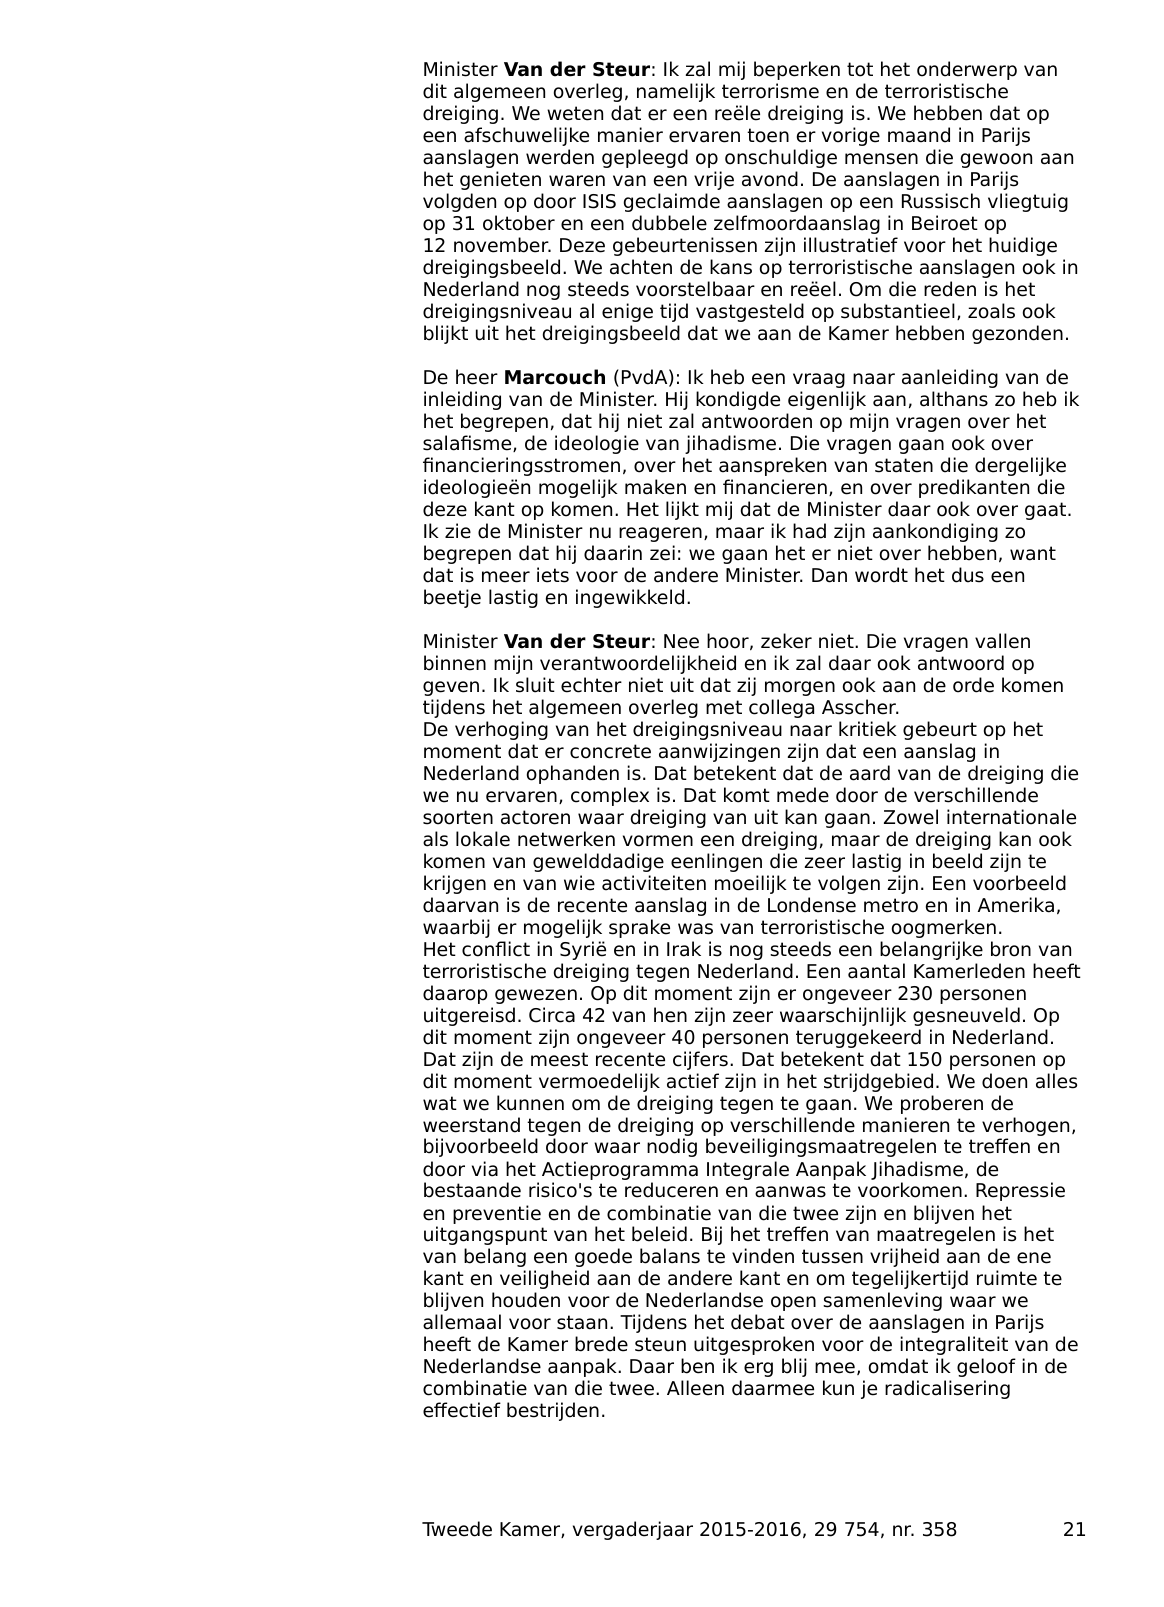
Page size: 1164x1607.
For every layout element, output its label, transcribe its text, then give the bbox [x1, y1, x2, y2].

text Minister Van der Steur: Ik zal mij beperken tot het onderwerp van dit algemeen overleg, namelijk terrorisme en de terroristische dreiging. We weten dat er een reële dreiging is. We hebben dat op een afschuwelijke manier ervaren toen er vorige maand in Parijs aanslagen werden gepleegd op onschuldige mensen die gewoon aan het genieten waren van een vrije avond. De aanslagen in Parijs volgden op door ISIS geclaimde aanslagen op een Russisch vliegtuig op 31 oktober en een dubbele zelfmoordaanslag in Beiroet op 12 november. Deze gebeurtenissen zijn illustratief voor het huidige dreigingsbeeld. We achten de kans op terroristische aanslagen ook in Nederland nog steeds voorstelbaar en reëel. Om die reden is het dreigingsniveau al enige tijd vastgesteld op substantieel, zoals ook blijkt uit het dreigingsbeeld dat we aan de Kamer hebben gezonden. [422, 59, 1087, 345]
text De verhoging van het dreigingsniveau naar kritiek gebeurt op het moment dat er concrete aanwijzingen zijn dat een aanslag in Nederland ophanden is. Dat betekent dat de aard van de dreiging die we nu ervaren, complex is. Dat komt mede door de verschillende soorten actoren waar dreiging van uit kan gaan. Zowel internationale als lokale netwerken vormen een dreiging, maar de dreiging kan ook komen van gewelddadige eenlingen die zeer lastig in beeld zijn te krijgen en van wie activiteiten moeilijk te volgen zijn. Een voorbeeld daarvan is de recente aanslag in de Londense metro en in Amerika, waarbij er mogelijk sprake was van terroristische oogmerken. [422, 719, 1087, 939]
text De heer Marcouch (PvdA): Ik heb een vraag naar aanleiding van de inleiding van de Minister. Hij kondigde eigenlijk aan, althans zo heb ik het begrepen, dat hij niet zal antwoorden op mijn vragen over het salafisme, de ideologie van jihadisme. Die vragen gaan ook over financieringsstromen, over het aanspreken van staten die dergelijke ideologieën mogelijk maken en financieren, en over predikanten die deze kant op komen. Het lijkt mij dat de Minister daar ook over gaat. Ik zie de Minister nu reageren, maar ik had zijn aankondiging zo begrepen dat hij daarin zei: we gaan het er niet over hebben, want dat is meer iets voor de andere Minister. Dan wordt het dus een beetje lastig en ingewikkeld. [422, 367, 1087, 609]
text Minister Van der Steur: Nee hoor, zeker niet. Die vragen vallen binnen mijn verantwoordelijkheid en ik zal daar ook antwoord op geven. Ik sluit echter niet uit dat zij morgen ook aan de orde komen tijdens het algemeen overleg met collega Asscher. [422, 631, 1087, 719]
text Het conflict in Syrië en in Irak is nog steeds een belangrijke bron van terroristische dreiging tegen Nederland. Een aantal Kamerleden heeft daarop gewezen. Op dit moment zijn er ongeveer 230 personen uitgereisd. Circa 42 van hen zijn zeer waarschijnlijk gesneuveld. Op dit moment zijn ongeveer 40 personen teruggekeerd in Nederland. Dat zijn de meest recente cijfers. Dat betekent dat 150 personen op dit moment vermoedelijk actief zijn in het strijdgebied. We doen alles wat we kunnen om de dreiging tegen te gaan. We proberen de weerstand tegen de dreiging op verschillende manieren te verhogen, bijvoorbeeld door waar nodig beveiligingsmaatregelen te treffen en door via het Actieprogramma Integrale Aanpak Jihadisme, de bestaande risico's te reduceren en aanwas te voorkomen. Repressie en preventie en de combinatie van die twee zijn en blijven het uitgangspunt van het beleid. Bij het treffen van maatregelen is het van belang een goede balans te vinden tussen vrijheid aan de ene kant en veiligheid aan de andere kant en om tegelijkertijd ruimte te blijven houden voor de Nederlandse open samenleving waar we allemaal voor staan. Tijdens het debat over de aanslagen in Parijs heeft de Kamer brede steun uitgesproken voor de integraliteit van de Nederlandse aanpak. Daar ben ik erg blij mee, omdat ik geloof in de combinatie van die twee. Alleen daarmee kun je radicalisering effectief bestrijden. [422, 939, 1087, 1422]
